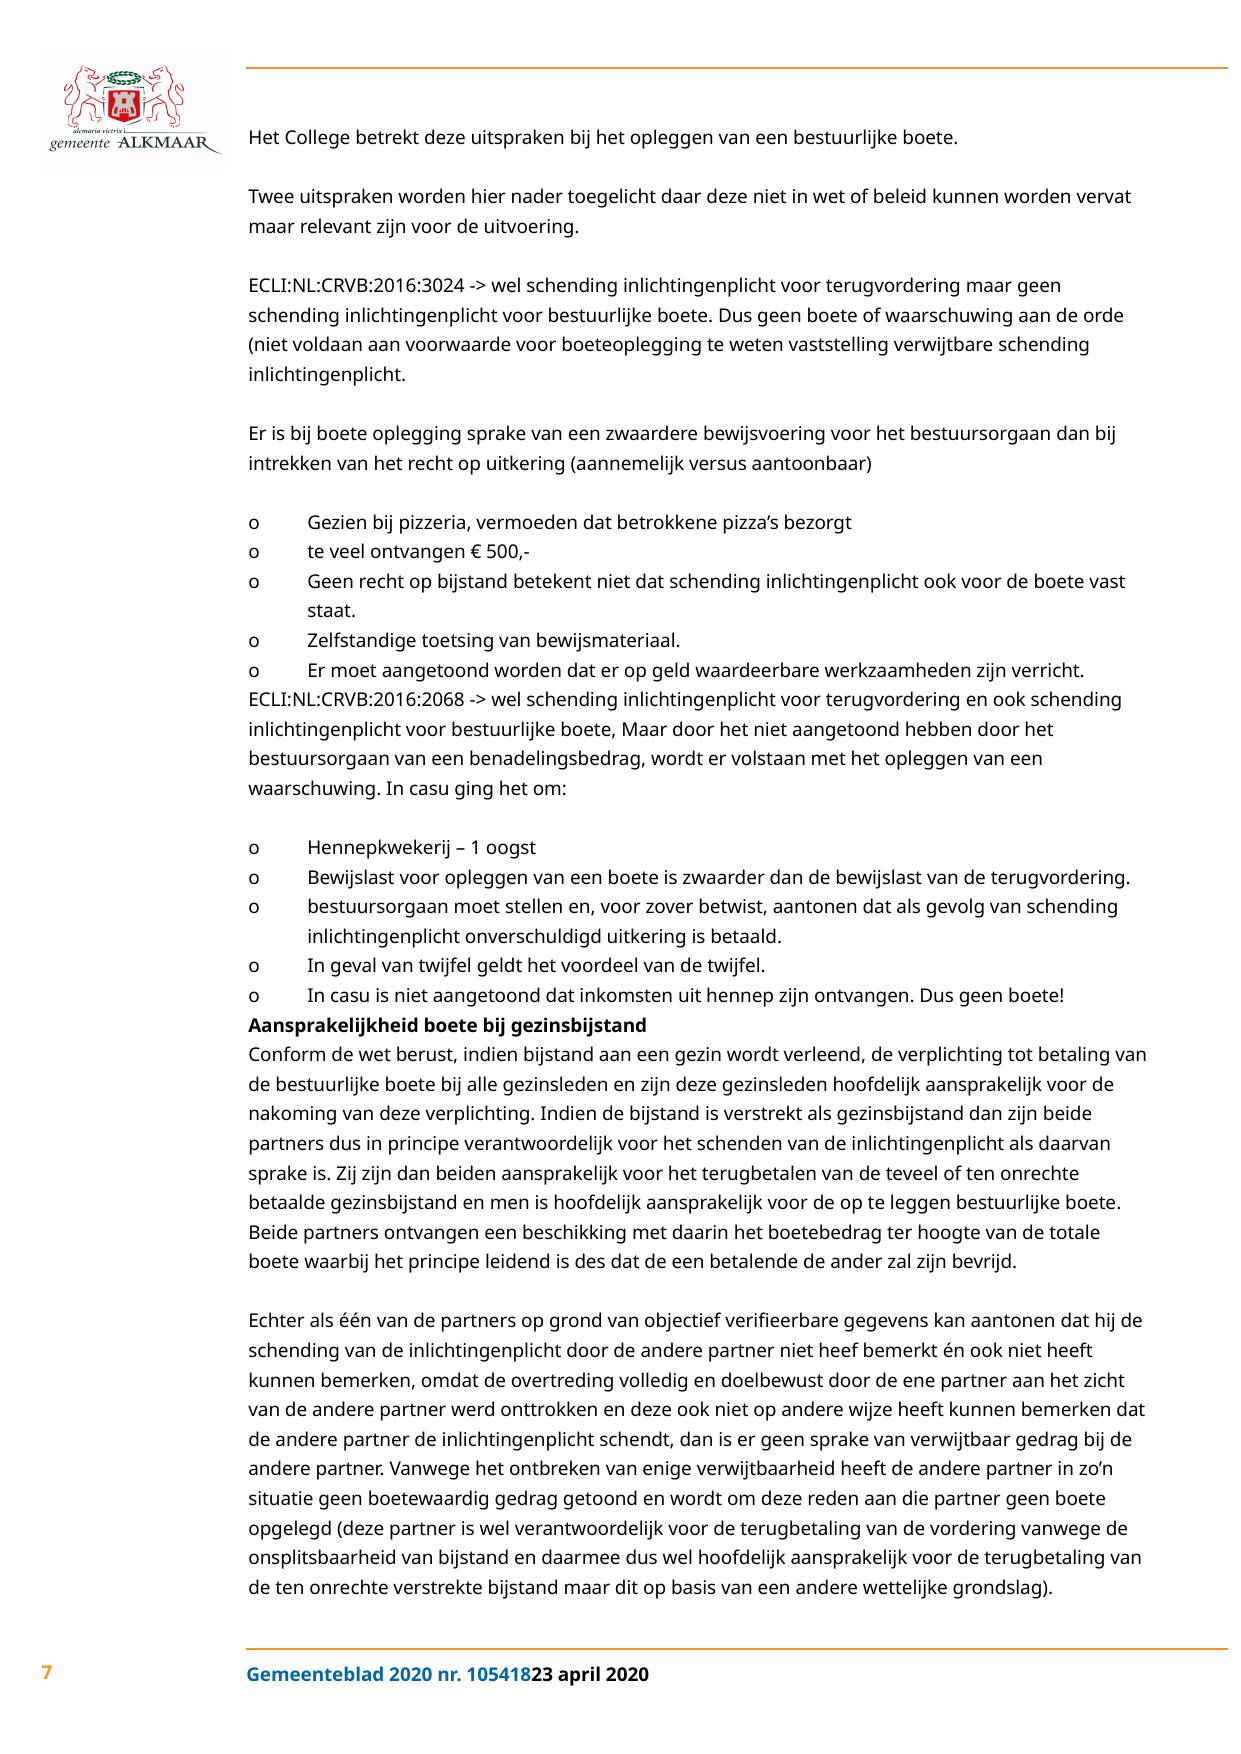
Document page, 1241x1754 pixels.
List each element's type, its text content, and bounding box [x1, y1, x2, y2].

list Zelfstandige toetsing van bewijsmateriaal. [248, 627, 1152, 653]
list te veel ontvangen € 500,- [248, 538, 1152, 564]
text ECLI:NL:CRVB:2016:3024 -> wel schending inlichtingenplicht voor terugvordering maar geen schending inlichtingenplicht voor bestuurlijke boete. Dus geen boete of waarschuwing aan de orde (niet voldaan aan voorwaarde voor boeteoplegging te weten vaststelling verwijtbare schending inlichtingenplicht. [248, 272, 1152, 387]
picture [41, 47, 231, 172]
text Twee uitspraken worden hier nader toegelicht daar deze niet in wet of beleid kunnen worden vervat maar relevant zijn voor de uitvoering. [248, 183, 1152, 239]
list Geen recht op bijstand betekent niet dat schending inlichtingenplicht ook voor de boete vast staat. [248, 568, 1152, 623]
text Aansprakelijkheid boete bij gezinsbijstand [248, 1012, 1152, 1038]
list Hennepkwekerij – 1 oogst [248, 834, 1152, 860]
text Echter als één van de partners op grond van objectief verifieerbare gegevens kan aantonen dat hij de schending van de inlichtingenplicht door de andere partner niet heef bemerkt én ook niet heeft kunnen bemerken, omdat de overtreding volledig en doelbewust door de ene partner aan het zicht van de andere partner werd onttrokken en deze ook niet op andere wijze heeft kunnen bemerken dat de andere partner de inlichtingenplicht schendt, dan is er geen sprake van verwijtbaar gedrag bij de andere partner. Vanwege het ontbreken van enige verwijtbaarheid heeft de andere partner in zo’n situatie geen boetewaardig gedrag getoond en wordt om deze reden aan die partner geen boete opgelegd (deze partner is wel verantwoordelijk voor de terugbetaling van de vordering vanwege de onsplitsbaarheid van bijstand en daarmee dus wel hoofdelijk aansprakelijk voor de terugbetaling van de ten onrechte verstrekte bijstand maar dit op basis van een andere wettelijke grondslag). [248, 1308, 1152, 1600]
text Er is bij boete oplegging sprake van een zwaardere bewijsvoering voor het bestuursorgaan dan bij intrekken van het recht op uitkering (aannemelijk versus aantoonbaar) [248, 420, 1152, 476]
text Conform de wet berust, indien bijstand aan een gezin wordt verleend, de verplichting tot betaling van de bestuurlijke boete bij alle gezinsleden en zijn deze gezinsleden hoofdelijk aansprakelijk voor de nakoming van deze verplichting. Indien de bijstand is verstrekt als gezinsbijstand dan zijn beide partners dus in principe verantwoordelijk voor het schenden van de inlichtingenplicht als daarvan sprake is. Zij zijn dan beiden aansprakelijk voor het terugbetalen van de teveel of ten onrechte betaalde gezinsbijstand en men is hoofdelijk aansprakelijk voor de op te leggen bestuurlijke boete. Beide partners ontvangen een beschikking met daarin het boetebedrag ter hoogte van de totale boete waarbij het principe leidend is des dat de een betalende de ander zal zijn bevrijd. [248, 1041, 1152, 1274]
text ECLI:NL:CRVB:2016:2068 -> wel schending inlichtingenplicht voor terugvordering en ook schending inlichtingenplicht voor bestuurlijke boete, Maar door het niet aangetoond hebben door het bestuursorgaan van een benadelingsbedrag, wordt er volstaan met het opleggen van een waarschuwing. In casu ging het om: [248, 686, 1152, 801]
list bestuursorgaan moet stellen en, voor zover betwist, aantonen dat als gevolg van schending inlichtingenplicht onverschuldigd uitkering is betaald. [248, 893, 1152, 949]
list In geval van twijfel geldt het voordeel van de twijfel. [248, 953, 1152, 978]
list Gezien bij pizzeria, vermoeden dat betrokkene pizza’s bezorgt [248, 509, 1152, 535]
list Bewijslast voor opleggen van een boete is zwaarder dan de bewijslast van de terugvordering. [248, 864, 1152, 890]
list Er moet aangetoond worden dat er op geld waardeerbare werkzaamheden zijn verricht. [248, 657, 1152, 683]
text Het College betrekt deze uitspraken bij het opleggen van een bestuurlijke boete. [248, 124, 1152, 150]
list In casu is niet aangetoond dat inkomsten uit hennep zijn ontvangen. Dus geen boete! [248, 982, 1152, 1008]
